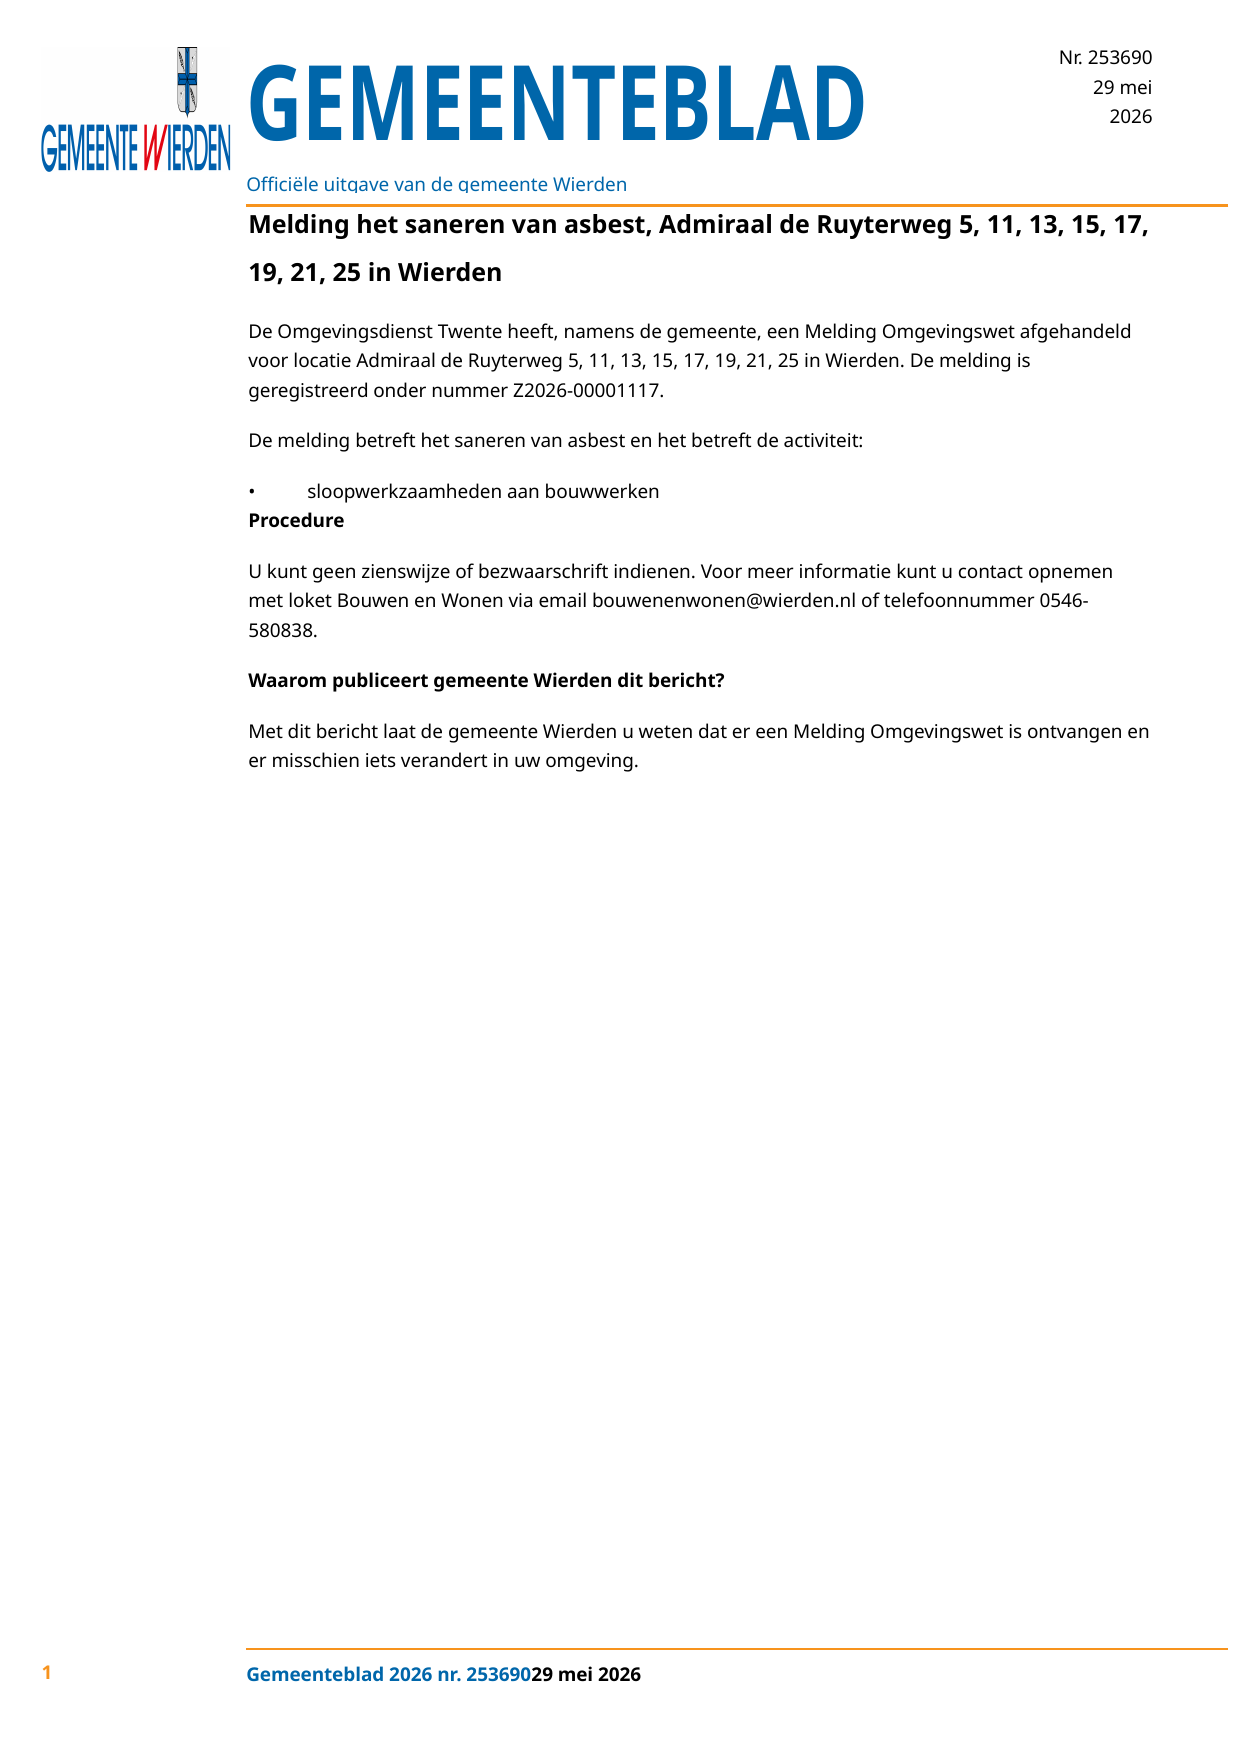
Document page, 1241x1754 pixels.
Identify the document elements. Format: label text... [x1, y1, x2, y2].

text Procedure [248, 507, 1152, 533]
list sloopwerkzaamheden aan bouwwerken [248, 478, 1152, 504]
text Melding het saneren van asbest, Admiraal de Ruyterweg 5, 11, 13, 15, 17, 19, 21, 25 in Wierden [248, 207, 1152, 288]
text Met dit bericht laat de gemeente Wierden u weten dat er een Melding Omgevingswet is ontvangen en er misschien iets verandert in uw omgeving. [248, 718, 1152, 773]
text Waarom publiceert gemeente Wierden dit bericht? [248, 667, 1152, 693]
text De melding betreft het saneren van asbest en het betreft de activiteit: [248, 427, 1152, 453]
text U kunt geen zienswijze of bezwaarschrift indienen. Voor meer informatie kunt u contact opnemen met loket Bouwen en Wonen via email bouwenenwonen@wierden.nl of telefoonnummer 0546-580838. [248, 558, 1152, 643]
text De Omgevingsdienst Twente heeft, namens de gemeente, een Melding Omgevingswet afgehandeld voor locatie Admiraal de Ruyterweg 5, 11, 13, 15, 17, 19, 21, 25 in Wierden. De melding is geregistreerd onder nummer Z2026-00001117. [248, 318, 1152, 403]
picture [41, 47, 231, 172]
